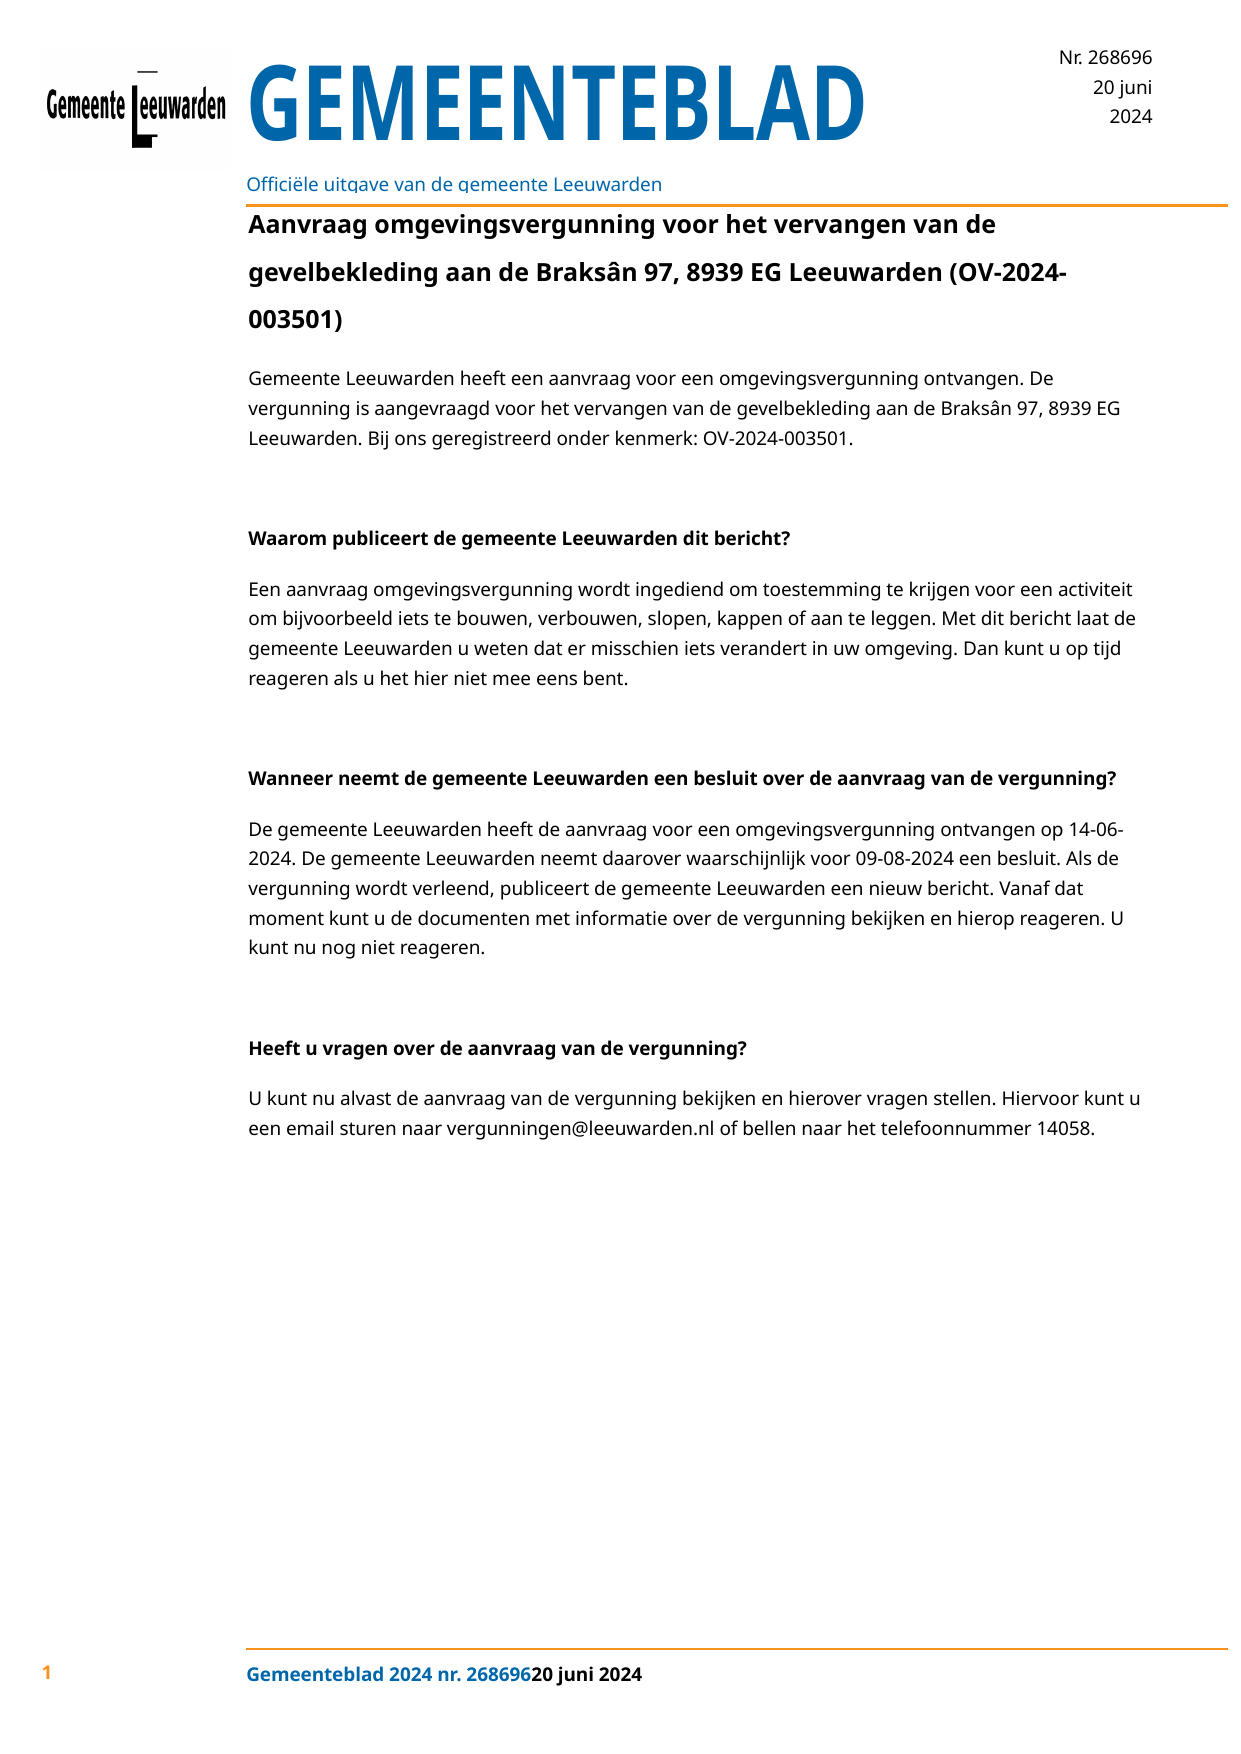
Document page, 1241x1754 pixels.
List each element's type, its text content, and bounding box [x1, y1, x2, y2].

text Een aanvraag omgevingsvergunning wordt ingediend om toestemming te krijgen voor een activiteit om bijvoorbeeld iets te bouwen, verbouwen, slopen, kappen of aan te leggen. Met dit bericht laat de gemeente Leeuwarden u weten dat er misschien iets verandert in uw omgeving. Dan kunt u op tijd reageren als u het hier niet mee eens bent. [248, 576, 1152, 690]
text U kunt nu alvast de aanvraag van de vergunning bekijken en hierover vragen stellen. Hiervoor kunt u een email sturen naar vergunningen@leeuwarden.nl of bellen naar het telefoonnummer 14058. [248, 1086, 1152, 1141]
text Gemeente Leeuwarden heeft een aanvraag voor een omgevingsvergunning ontvangen. De vergunning is aangevraagd voor het vervangen van de gevelbekleding aan de Braksân 97, 8939 EG Leeuwarden. Bij ons geregistreerd onder kenmerk: OV-2024-003501. [248, 366, 1152, 450]
text Heeft u vragen over de aanvraag van de vergunning? [248, 1035, 1152, 1061]
text Wanneer neemt de gemeente Leeuwarden een besluit over de aanvraag van de vergunning? [248, 766, 1152, 791]
picture [41, 47, 231, 172]
text De gemeente Leeuwarden heeft de aanvraag voor een omgevingsvergunning ontvangen op 14-06-2024. De gemeente Leeuwarden neemt daarover waarschijnlijk voor 09-08-2024 een besluit. Als de vergunning wordt verleend, publiceert de gemeente Leeuwarden een nieuw bericht. Vanaf dat moment kunt u de documenten met informatie over de vergunning bekijken en hierop reageren. U kunt nu nog niet reageren. [248, 816, 1152, 960]
text Waarom publiceert de gemeente Leeuwarden dit bericht? [248, 526, 1152, 551]
text Aanvraag omgevingsvergunning voor het vervangen van de gevelbekleding aan de Braksân 97, 8939 EG Leeuwarden (OV-2024-003501) [248, 207, 1152, 336]
